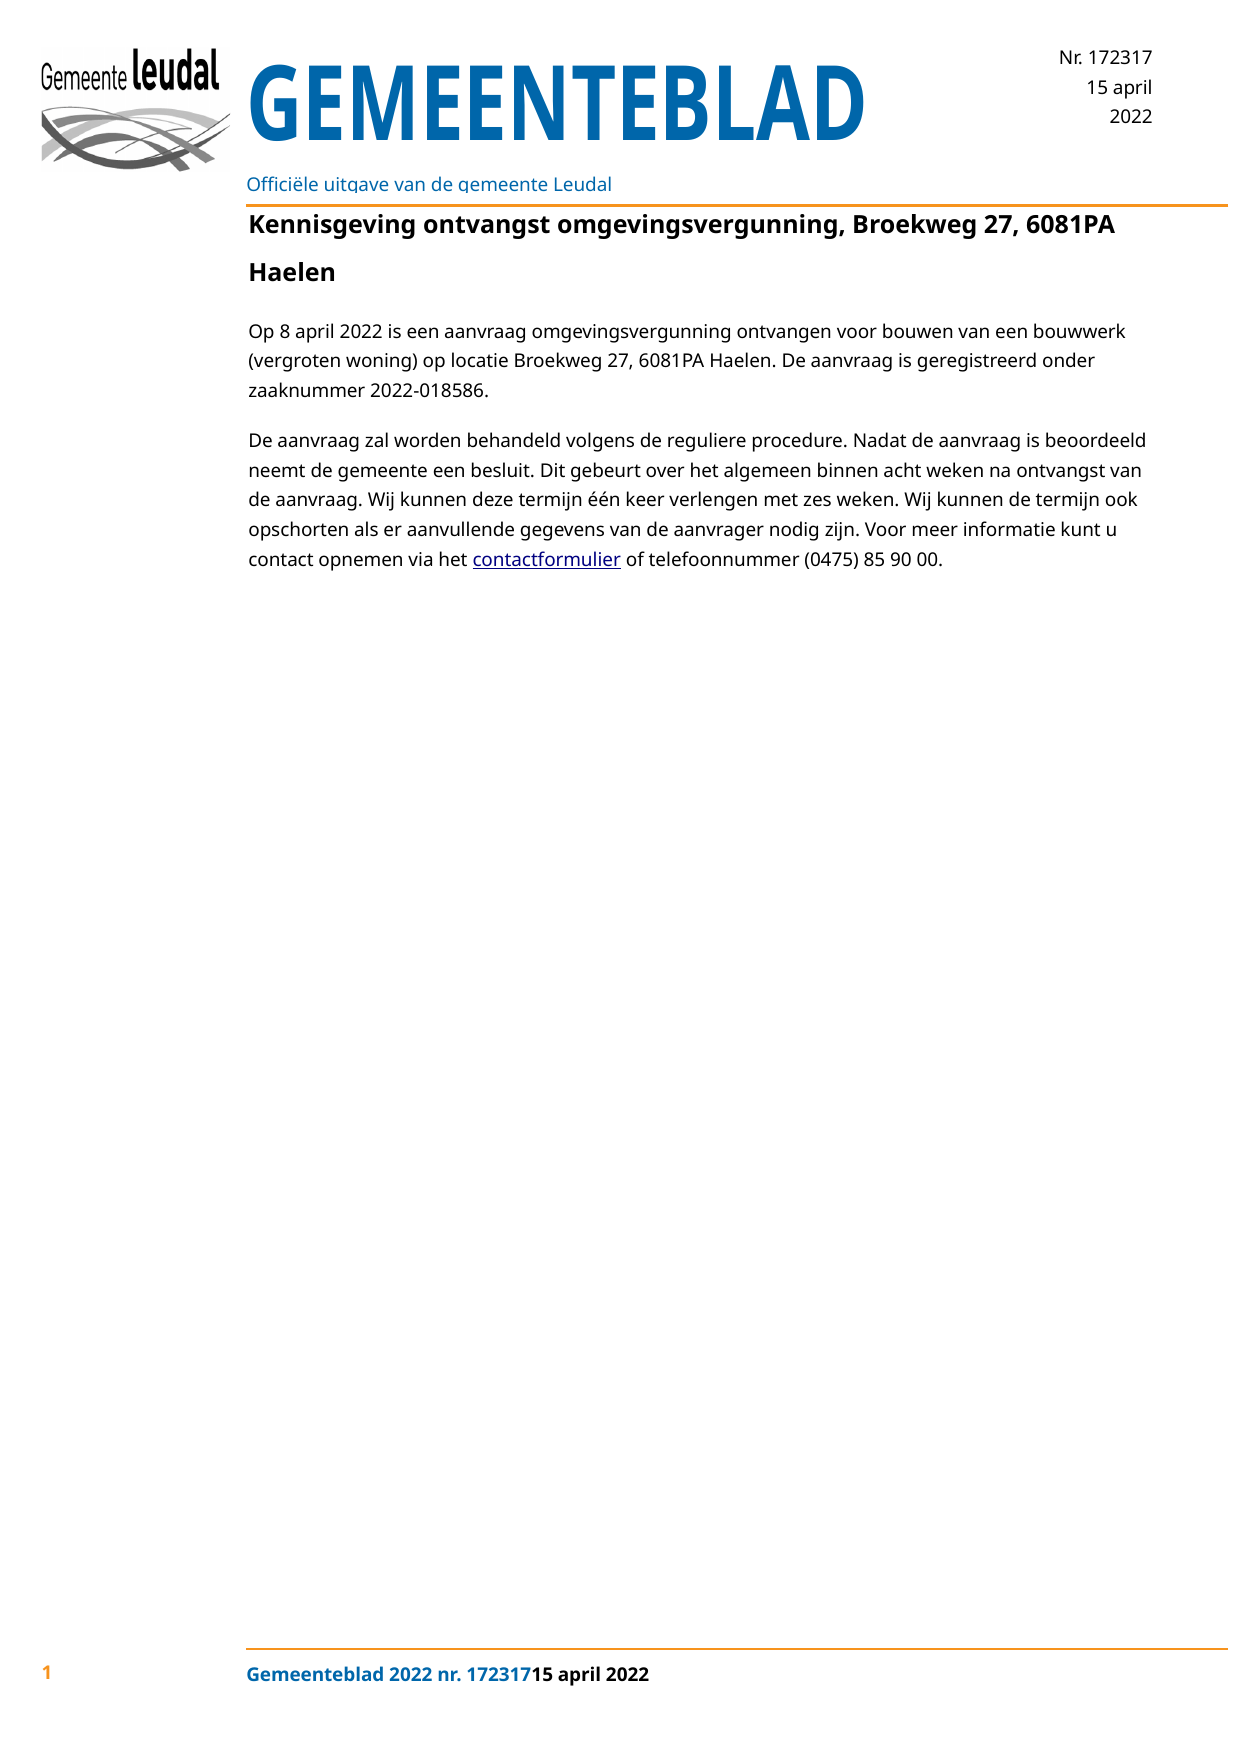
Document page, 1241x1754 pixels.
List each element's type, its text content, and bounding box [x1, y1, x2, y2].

text Kennisgeving ontvangst omgevingsvergunning, Broekweg 27, 6081PA Haelen [248, 207, 1152, 288]
picture [41, 47, 231, 172]
text Op 8 april 2022 is een aanvraag omgevingsvergunning ontvangen voor bouwen van een bouwwerk (vergroten woning) op locatie Broekweg 27, 6081PA Haelen. De aanvraag is geregistreerd onder zaaknummer 2022-018586. [248, 318, 1152, 403]
text De aanvraag zal worden behandeld volgens de reguliere procedure. Nadat de aanvraag is beoordeeld neemt de gemeente een besluit. Dit gebeurt over het algemeen binnen acht weken na ontvangst van de aanvraag. Wij kunnen deze termijn één keer verlengen met zes weken. Wij kunnen de termijn ook opschorten als er aanvullende gegevens van de aanvrager nodig zijn. Voor meer informatie kunt u contact opnemen via het contactformulier of telefoonnummer (0475) 85 90 00. [248, 427, 1152, 572]
